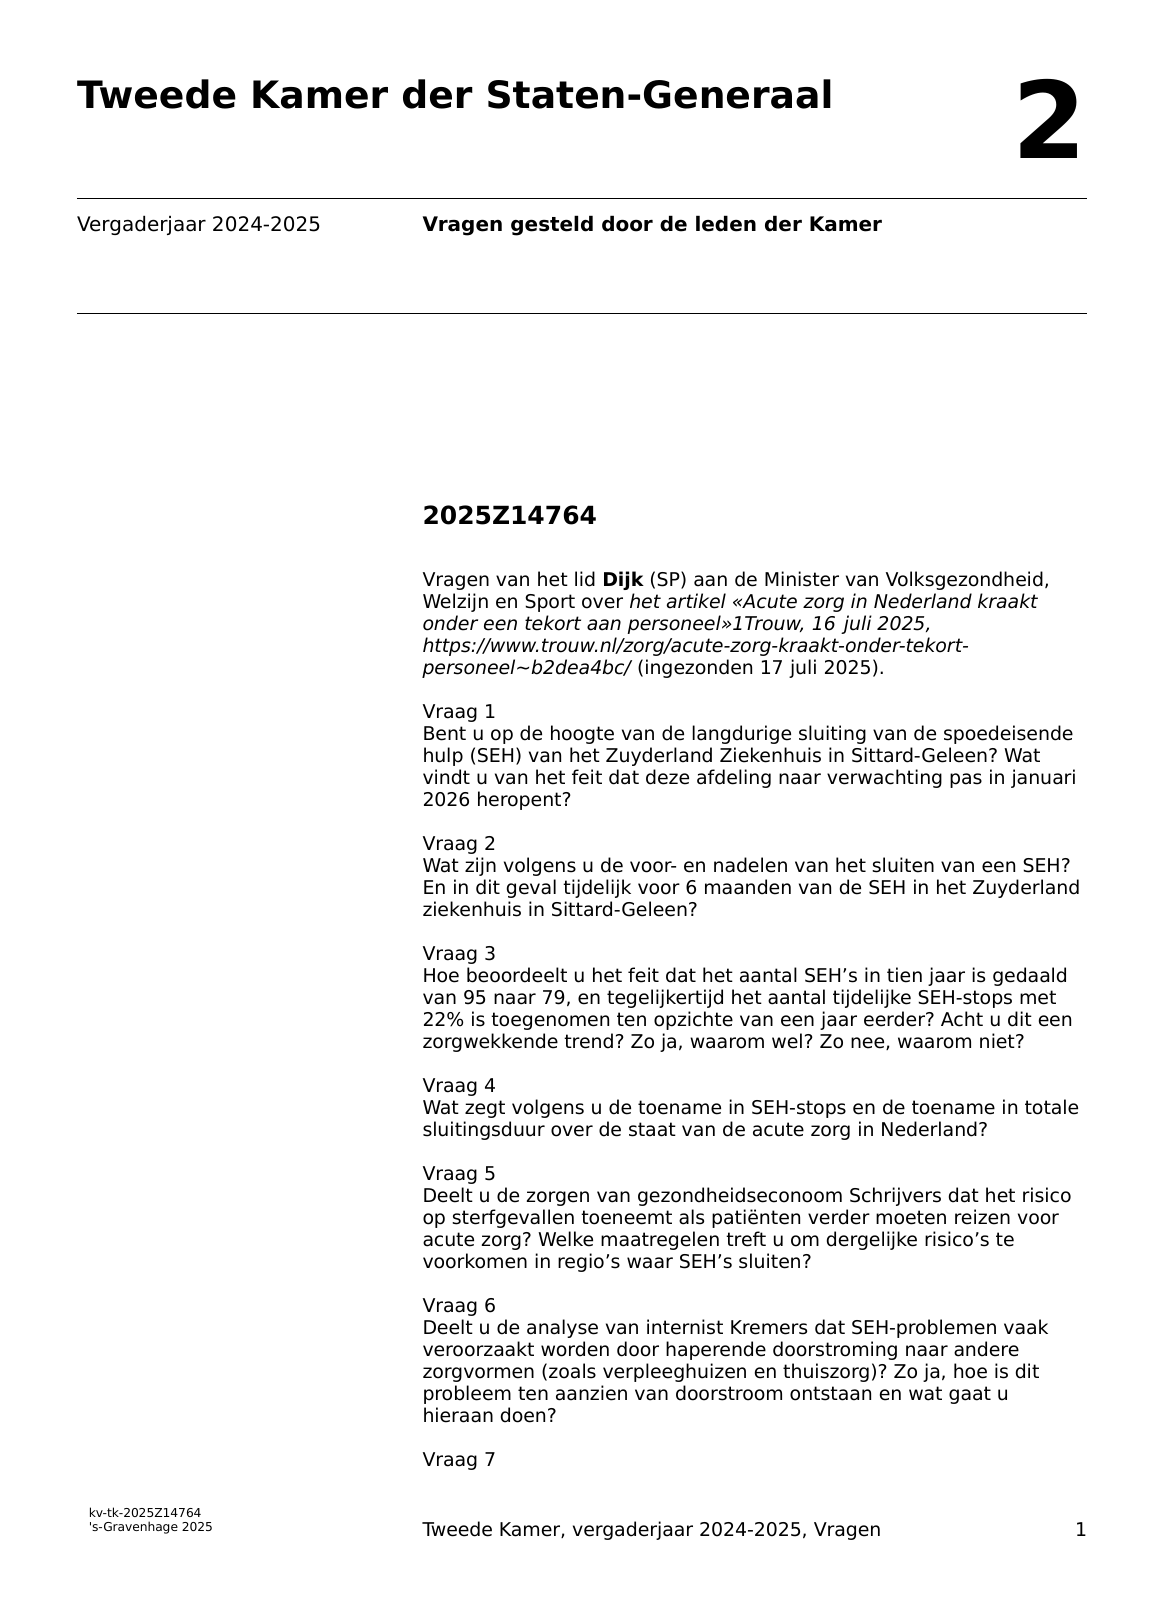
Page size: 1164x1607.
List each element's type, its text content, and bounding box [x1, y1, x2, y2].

text Vraag 6 [422, 1295, 1087, 1317]
table_header 2 [886, 59, 1087, 198]
text 2025Z14764 [422, 501, 1087, 531]
text Hoe beoordeelt u het feit dat het aantal SEH’s in tien jaar is gedaald van 95 naar 79, en tegelijkertijd het aantal tijdelijke SEH-stops met 22% is toegenomen ten opzichte van een jaar eerder? Acht u dit een zorgwekkende trend? Zo ja, waarom wel? Zo nee, waarom niet? [422, 965, 1087, 1053]
text Deelt u de zorgen van gezondheidseconoom Schrijvers dat het risico op sterfgevallen toeneemt als patiënten verder moeten reizen voor acute zorg? Welke maatregelen treft u om dergelijke risico’s te voorkomen in regio’s waar SEH’s sluiten? [422, 1185, 1087, 1273]
text Vraag 2 [422, 833, 1087, 855]
table_header Tweede Kamer der Staten-Generaal [77, 59, 886, 198]
text Bent u op de hoogte van de langdurige sluiting van de spoedeisende hulp (SEH) van het Zuyderland Ziekenhuis in Sittard-Geleen? Wat vindt u van het feit dat deze afdeling naar verwachting pas in januari 2026 heropent? [422, 723, 1087, 811]
text Wat zegt volgens u de toename in SEH-stops en de toename in totale sluitingsduur over de staat van de acute zorg in Nederland? [422, 1097, 1087, 1141]
text Vraag 4 [422, 1075, 1087, 1097]
text Wat zijn volgens u de voor- en nadelen van het sluiten van een SEH? En in dit geval tijdelijk voor 6 maanden van de SEH in het Zuyderland ziekenhuis in Sittard-Geleen? [422, 855, 1087, 921]
text Deelt u de analyse van internist Kremers dat SEH-problemen vaak veroorzaakt worden door haperende doorstroming naar andere zorgvormen (zoals verpleeghuizen en thuiszorg)? Zo ja, hoe is dit probleem ten aanzien van doorstroom ontstaan en wat gaat u hieraan doen? [422, 1317, 1087, 1427]
text Vraag 5 [422, 1163, 1087, 1185]
table_cell Vergaderjaar 2024-2025 [77, 199, 422, 313]
text Vraag 7 [422, 1449, 1087, 1471]
text kv-tk-2025Z14764 [88, 1506, 323, 1520]
text Vraag 1 [422, 701, 1087, 723]
text Vraag 3 [422, 943, 1087, 965]
text 's-Gravenhage 2025 [88, 1520, 323, 1534]
table_cell Vragen gesteld door de leden der Kamer [422, 199, 1087, 313]
text Vragen van het lid Dijk (SP) aan de Minister van Volksgezondheid, Welzijn en Sport over het artikel «Acute zorg in Nederland kraakt onder een tekort aan personeel»1Trouw, 16 juli 2025, https://www.trouw.nl/zorg/acute-zorg-kraakt-onder-tekort-personeel~b2dea4bc/ (ingezonden 17 juli 2025). [422, 569, 1087, 679]
